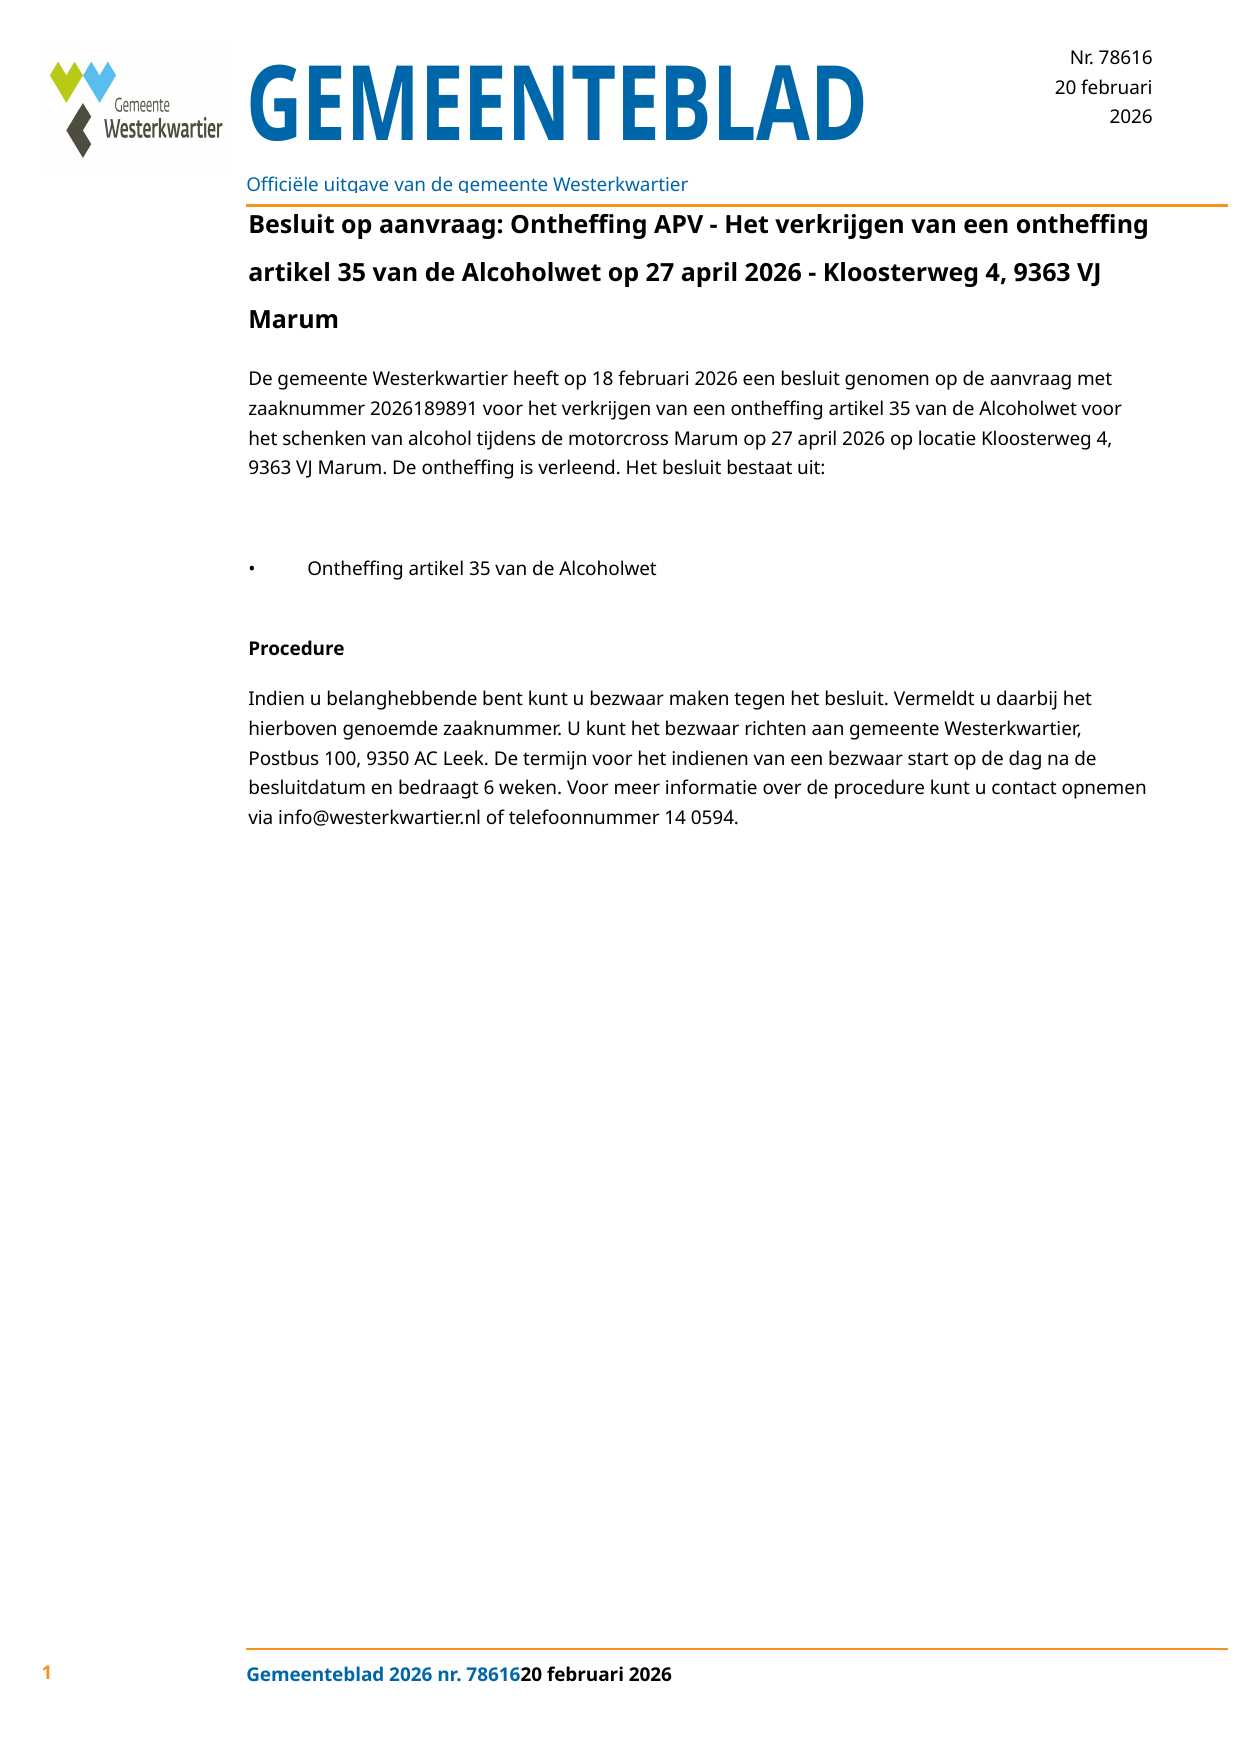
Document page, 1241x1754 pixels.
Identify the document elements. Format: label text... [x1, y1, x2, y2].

text De gemeente Westerkwartier heeft op 18 februari 2026 een besluit genomen op de aanvraag met zaaknummer 2026189891 voor het verkrijgen van een ontheffing artikel 35 van de Alcoholwet voor het schenken van alcohol tijdens de motorcross Marum op 27 april 2026 op locatie Kloosterweg 4, 9363 VJ Marum. De ontheffing is verleend. Het besluit bestaat uit: [248, 366, 1152, 480]
picture [41, 47, 231, 172]
text Procedure [248, 635, 1152, 661]
text Besluit op aanvraag: Ontheffing APV - Het verkrijgen van een ontheffing artikel 35 van de Alcoholwet op 27 april 2026 - Kloosterweg 4, 9363 VJ Marum [248, 207, 1152, 336]
text Indien u belanghebbende bent kunt u bezwaar maken tegen het besluit. Vermeldt u daarbij het hierboven genoemde zaaknummer. U kunt het bezwaar richten aan gemeente Westerkwartier, Postbus 100, 9350 AC Leek. De termijn voor het indienen van een bezwaar start op de dag na de besluitdatum en bedraagt 6 weken. Voor meer informatie over de procedure kunt u contact opnemen via info@westerkwartier.nl of telefoonnummer 14 0594. [248, 686, 1152, 829]
list Ontheffing artikel 35 van de Alcoholwet [248, 555, 1152, 581]
